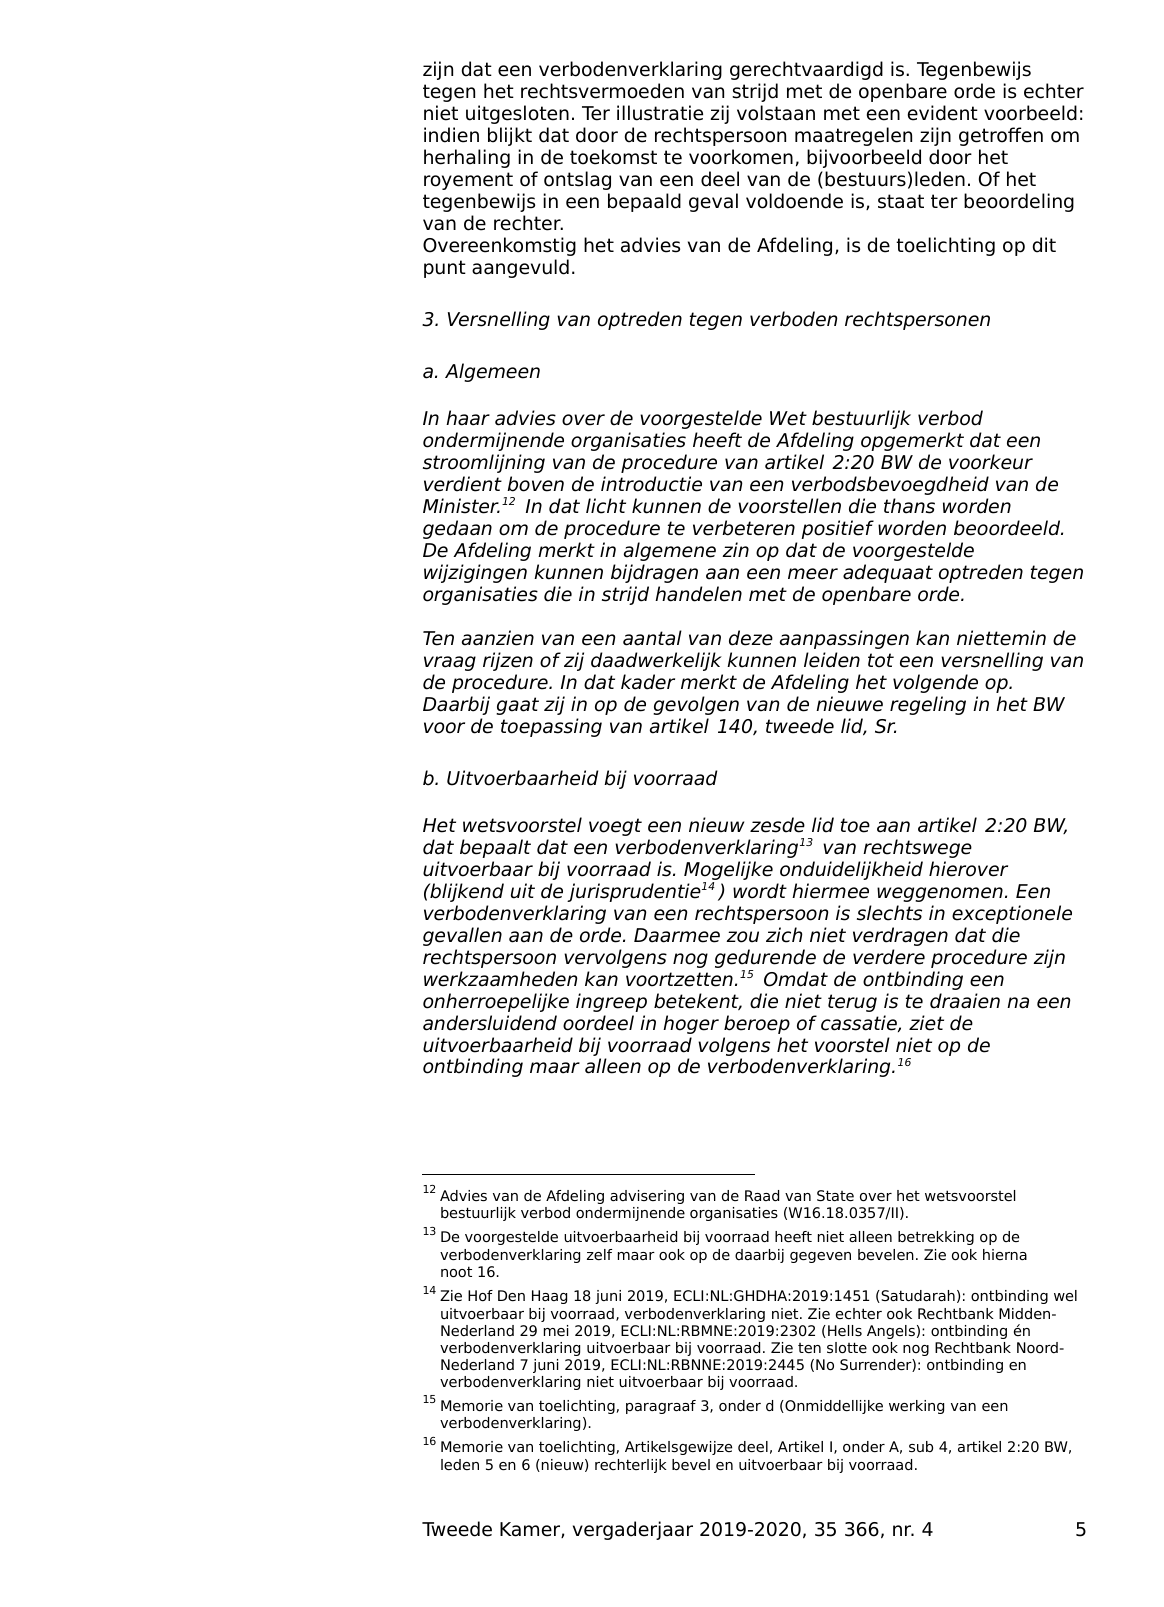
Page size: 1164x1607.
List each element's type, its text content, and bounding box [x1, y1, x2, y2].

text Memorie van toelichting, Artikelsgewijze deel, Artikel I, onder A, sub 4, artikel 2:20 BW, leden 5 en 6 (nieuw) rechterlijk bevel en uitvoerbaar bij voorraad. [422, 1435, 1087, 1474]
text Overeenkomstig het advies van de Afdeling, is de toelichting op dit punt aangevuld. [422, 235, 1087, 279]
text Het wetsvoorstel voegt een nieuw zesde lid toe aan artikel 2:20 BW, dat bepaalt dat een verbodenverklaring van rechtswege uitvoerbaar bij voorraad is. Mogelijke onduidelijkheid hierover (blijkend uit de jurisprudentie) wordt hiermee weggenomen. Een verbodenverklaring van een rechtspersoon is slechts in exceptionele gevallen aan de orde. Daarmee zou zich niet verdragen dat die rechtspersoon vervolgens nog gedurende de verdere procedure zijn werkzaamheden kan voortzetten. Omdat de ontbinding een onherroepelijke ingreep betekent, die niet terug is te draaien na een andersluidend oordeel in hoger beroep of cassatie, ziet de uitvoerbaarheid bij voorraad volgens het voorstel niet op de ontbinding maar alleen op de verbodenverklaring. [422, 815, 1087, 1078]
text Ten aanzien van een aantal van deze aanpassingen kan niettemin de vraag rijzen of zij daadwerkelijk kunnen leiden tot een versnelling van de procedure. In dat kader merkt de Afdeling het volgende op. Daarbij gaat zij in op de gevolgen van de nieuwe regeling in het BW voor de toepassing van artikel 140, tweede lid, Sr. [422, 628, 1087, 738]
subtitle b. Uitvoerbaarheid bij voorraad [422, 768, 1087, 790]
subtitle a. Algemeen [422, 361, 1087, 383]
text Advies van de Afdeling advisering van de Raad van State over het wetsvoorstel bestuurlijk verbod ondermijnende organisaties (W16.18.0357/II). [422, 1183, 1087, 1222]
text Zie Hof Den Haag 18 juni 2019, ECLI:NL:GHDHA:2019:1451 (Satudarah): ontbinding wel uitvoerbaar bij voorraad, verbodenverklaring niet. Zie echter ook Rechtbank Midden-Nederland 29 mei 2019, ECLI:NL:RBMNE:2019:2302 (Hells Angels): ontbinding én verbodenverklaring uitvoerbaar bij voorraad. Zie ten slotte ook nog Rechtbank Noord-Nederland 7 juni 2019, ECLI:NL:RBNNE:2019:2445 (No Surrender): ontbinding en verbodenverklaring niet uitvoerbaar bij voorraad. [422, 1284, 1087, 1391]
text In haar advies over de voorgestelde Wet bestuurlijk verbod ondermijnende organisaties heeft de Afdeling opgemerkt dat een stroomlijning van de procedure van artikel 2:20 BW de voorkeur verdient boven de introductie van een verbodsbevoegdheid van de Minister. In dat licht kunnen de voorstellen die thans worden gedaan om de procedure te verbeteren positief worden beoordeeld. De Afdeling merkt in algemene zin op dat de voorgestelde wijzigingen kunnen bijdragen aan een meer adequaat optreden tegen organisaties die in strijd handelen met de openbare orde. [422, 408, 1087, 606]
text Memorie van toelichting, paragraaf 3, onder d (Onmiddellijke werking van een verbodenverklaring). [422, 1393, 1087, 1432]
text zijn dat een verbodenverklaring gerechtvaardigd is. Tegenbewijs tegen het rechtsvermoeden van strijd met de openbare orde is echter niet uitgesloten. Ter illustratie zij volstaan met een evident voorbeeld: indien blijkt dat door de rechtspersoon maatregelen zijn getroffen om herhaling in de toekomst te voorkomen, bijvoorbeeld door het royement of ontslag van een deel van de (bestuurs)leden. Of het tegenbewijs in een bepaald geval voldoende is, staat ter beoordeling van de rechter. [422, 59, 1087, 235]
subtitle 3. Versnelling van optreden tegen verboden rechtspersonen [422, 309, 1087, 331]
text De voorgestelde uitvoerbaarheid bij voorraad heeft niet alleen betrekking op de verbodenverklaring zelf maar ook op de daarbij gegeven bevelen. Zie ook hierna noot 16. [422, 1225, 1087, 1281]
